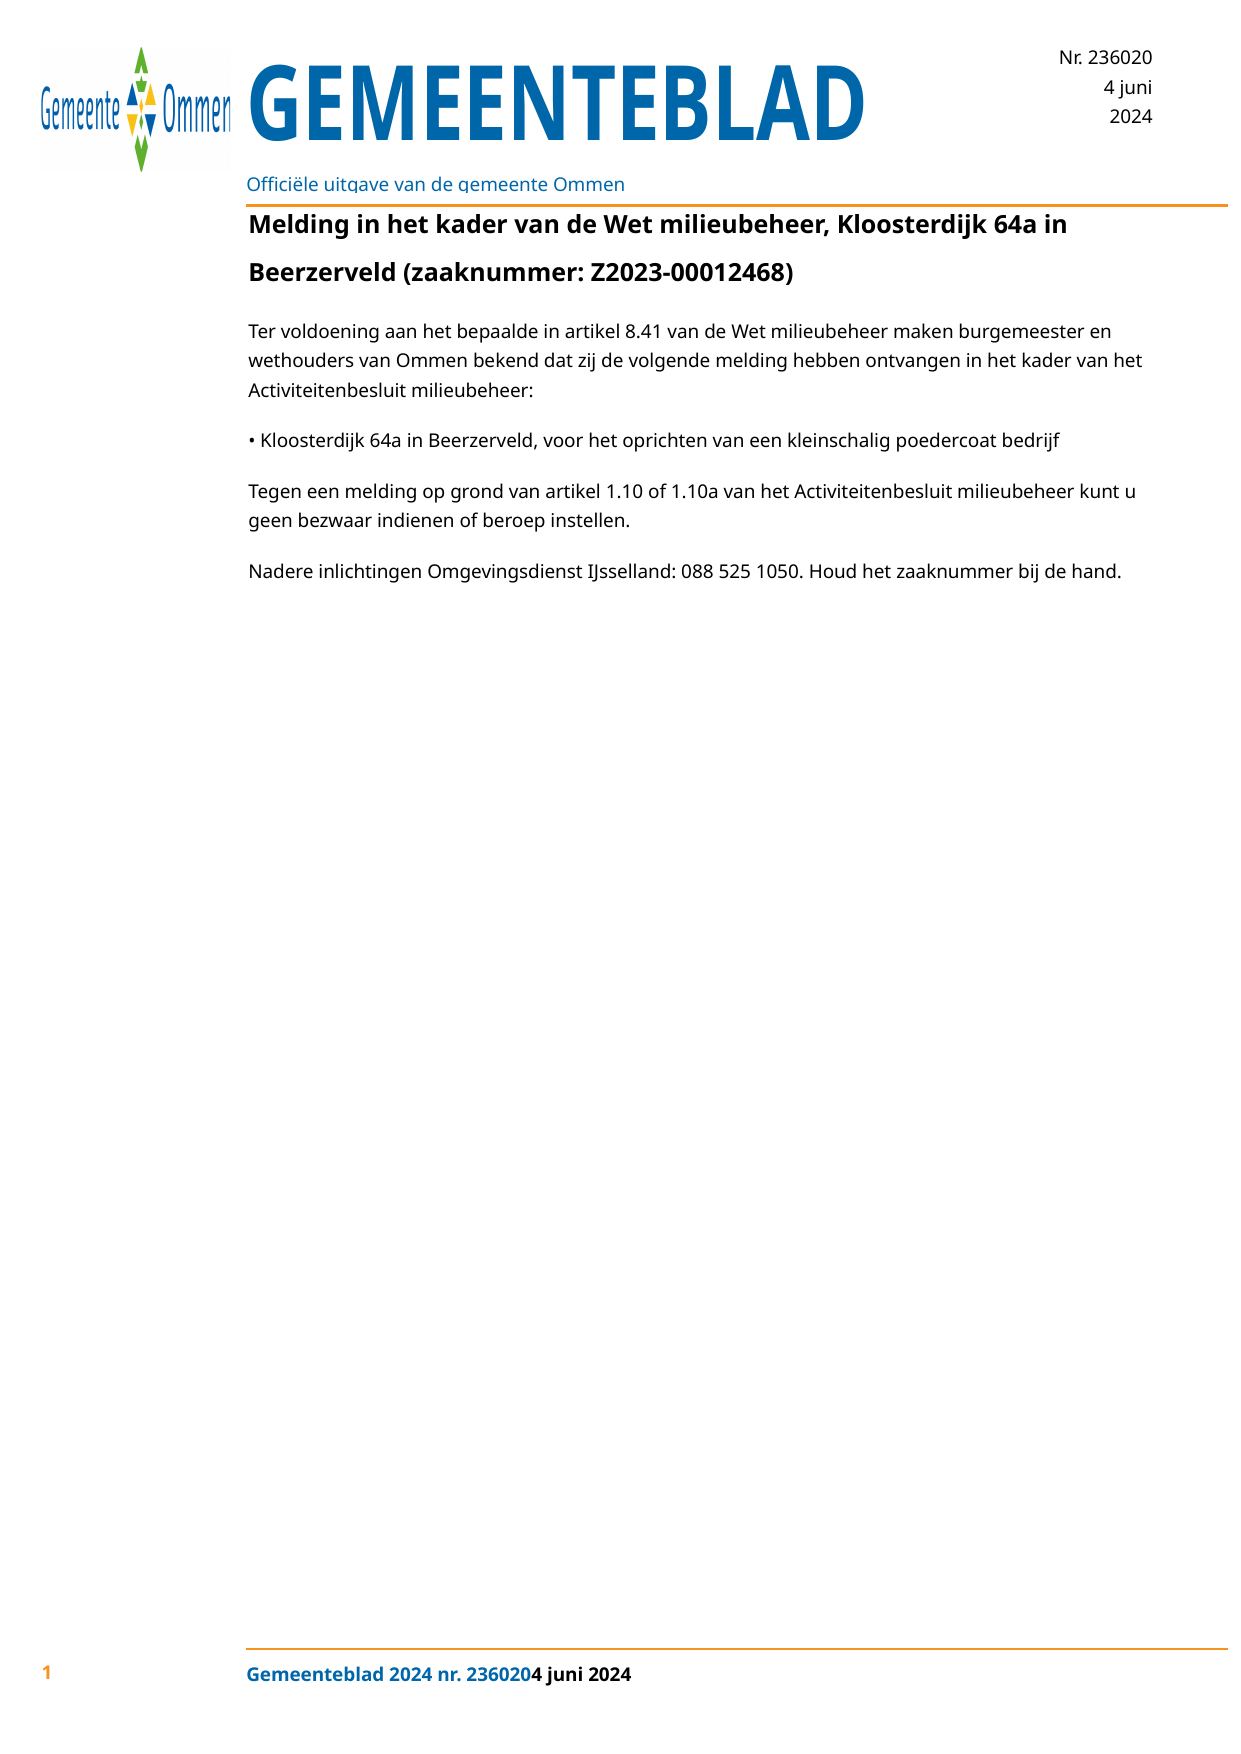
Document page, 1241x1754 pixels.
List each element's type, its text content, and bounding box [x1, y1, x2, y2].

text Ter voldoening aan het bepaalde in artikel 8.41 van de Wet milieubeheer maken burgemeester en wethouders van Ommen bekend dat zij de volgende melding hebben ontvangen in het kader van het Activiteitenbesluit milieubeheer: [248, 318, 1152, 403]
text Melding in het kader van de Wet milieubeheer, Kloosterdijk 64a in Beerzerveld (zaaknummer: Z2023-00012468) [248, 207, 1152, 288]
text Tegen een melding op grond van artikel 1.10 of 1.10a van het Activiteitenbesluit milieubeheer kunt u geen bezwaar indienen of beroep instellen. [248, 478, 1152, 533]
picture [41, 47, 231, 172]
text Nadere inlichtingen Omgevingsdienst IJsselland: 088 525 1050. Houd het zaaknummer bij de hand. [248, 558, 1152, 584]
text • Kloosterdijk 64a in Beerzerveld, voor het oprichten van een kleinschalig poedercoat bedrijf [248, 427, 1152, 453]
